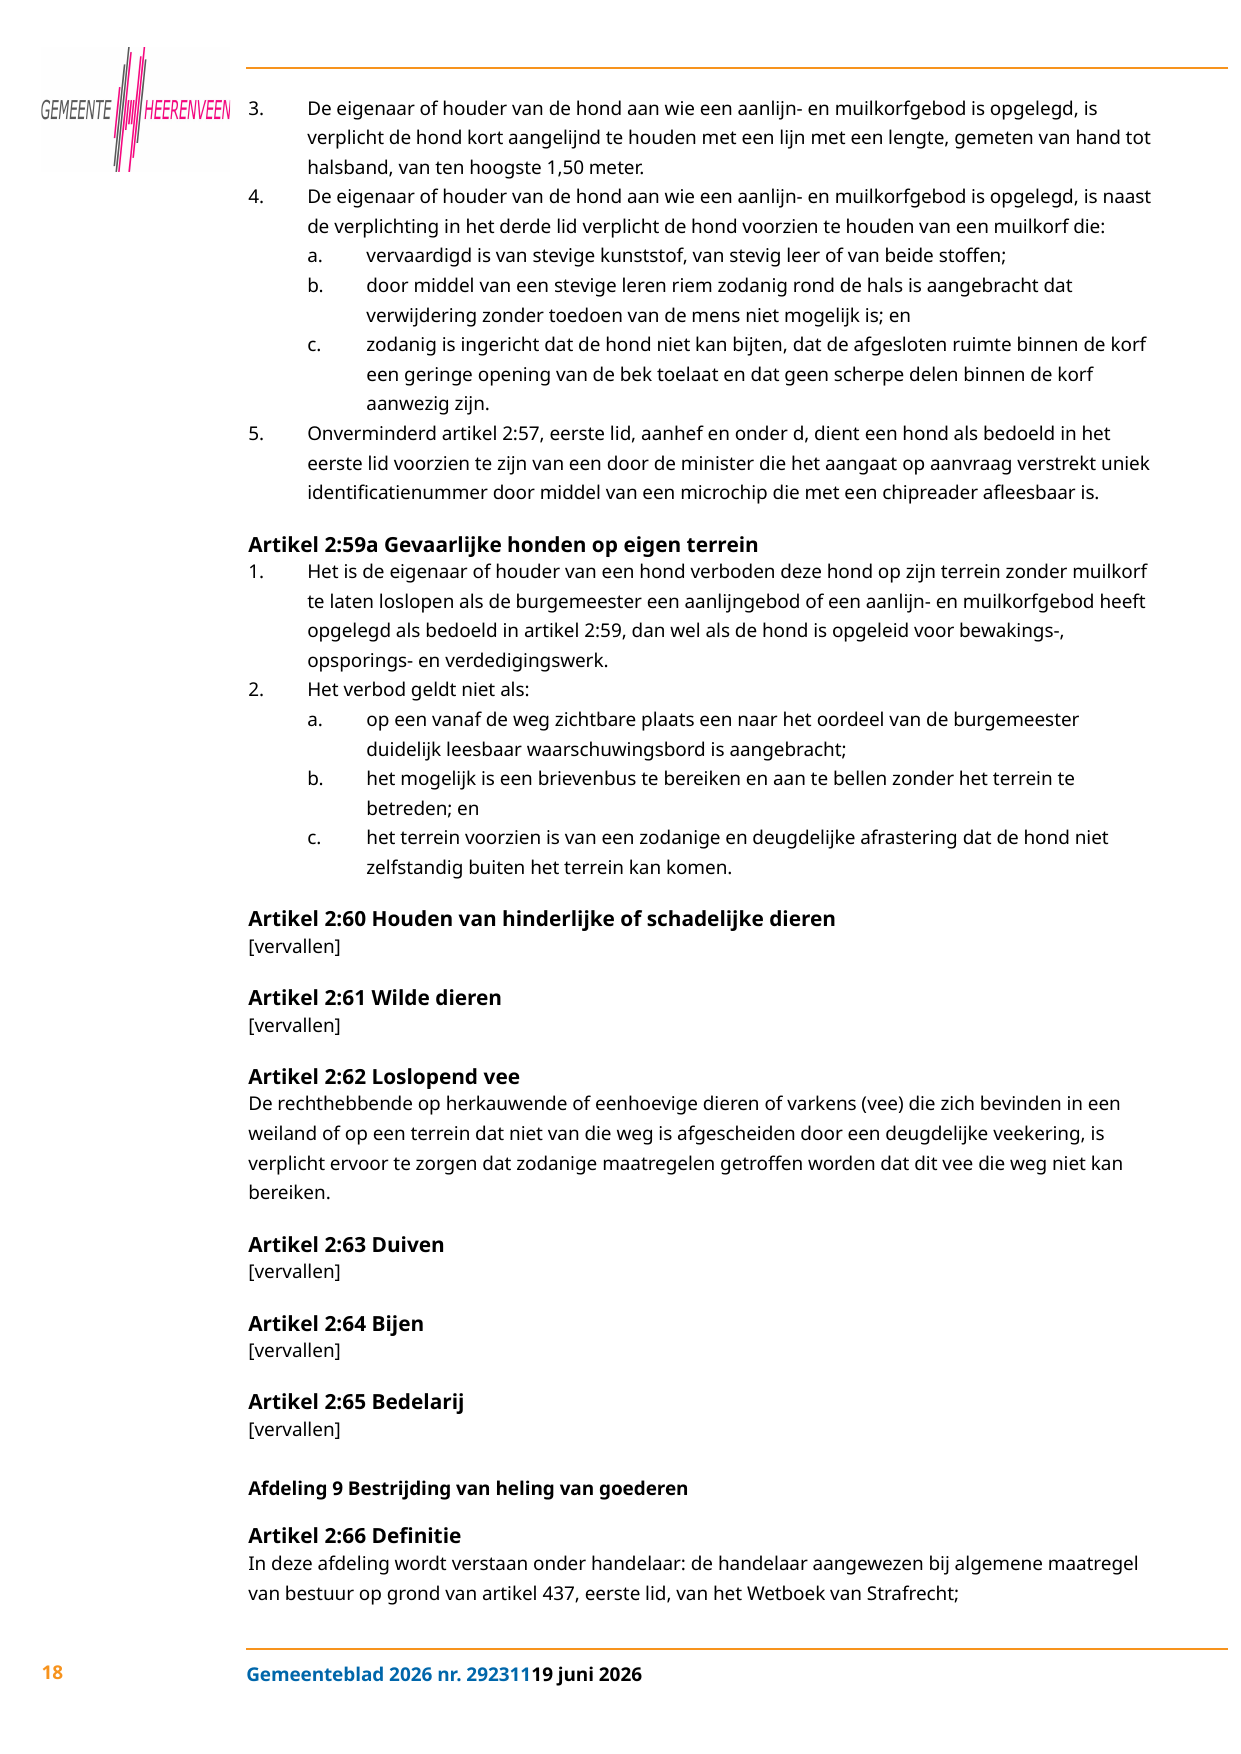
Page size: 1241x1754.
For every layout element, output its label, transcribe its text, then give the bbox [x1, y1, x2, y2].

list op een vanaf de weg zichtbare plaats een naar het oordeel van de burgemeester duidelijk leesbaar waarschuwingsbord is aangebracht; [307, 706, 1152, 761]
text Artikel 2:66 Definitie [248, 1522, 1152, 1550]
text [vervallen] [248, 1337, 1152, 1363]
list Het verbod geldt niet als: [248, 677, 1152, 702]
text Artikel 2:64 Bijen [248, 1309, 1152, 1337]
text Artikel 2:60 Houden van hinderlijke of schadelijke dieren [248, 904, 1152, 933]
list het mogelijk is een brievenbus te bereiken en aan te bellen zonder het terrein te betreden; en [307, 765, 1152, 821]
list De eigenaar of houder van de hond aan wie een aanlijn- en muilkorfgebod is opgelegd, is naast de verplichting in het derde lid verplicht de hond voorzien te houden van een muilkorf die: [248, 183, 1152, 239]
text Artikel 2:59a Gevaarlijke honden op eigen terrein [248, 530, 1152, 558]
list Onverminderd artikel 2:57, eerste lid, aanhef en onder d, dient een hond als bedoeld in het eerste lid voorzien te zijn van een door de minister die het aangaat op aanvraag verstrekt uniek identificatienummer door middel van een microchip die met een chipreader afleesbaar is. [248, 420, 1152, 505]
text De rechthebbende op herkauwende of eenhoevige dieren of varkens (vee) die zich bevinden in een weiland of op een terrein dat niet van die weg is afgescheiden door een deugdelijke veekering, is verplicht ervoor te zorgen dat zodanige maatregelen getroffen worden dat dit vee die weg niet kan bereiken. [248, 1091, 1152, 1205]
text [vervallen] [248, 933, 1152, 959]
list De eigenaar of houder van de hond aan wie een aanlijn- en muilkorfgebod is opgelegd, is verplicht de hond kort aangelijnd te houden met een lijn met een lengte, gemeten van hand tot halsband, van ten hoogste 1,50 meter. [248, 95, 1152, 180]
list het terrein voorzien is van een zodanige en deugdelijke afrastering dat de hond niet zelfstandig buiten het terrein kan komen. [307, 824, 1152, 880]
list vervaardigd is van stevige kunststof, van stevig leer of van beide stoffen; [307, 243, 1152, 268]
text [vervallen] [248, 1012, 1152, 1037]
text [vervallen] [248, 1416, 1152, 1442]
text Artikel 2:62 Loslopend vee [248, 1062, 1152, 1091]
list Het is de eigenaar of houder van een hond verboden deze hond op zijn terrein zonder muilkorf te laten loslopen als de burgemeester een aanlijngebod of een aanlijn- en muilkorfgebod heeft opgelegd als bedoeld in artikel 2:59, dan wel als de hond is opgeleid voor bewakings-, opsporings- en verdedigingswerk. [248, 558, 1152, 673]
list door middel van een stevige leren riem zodanig rond de hals is aangebracht dat verwijdering zonder toedoen van de mens niet mogelijk is; en [307, 272, 1152, 328]
picture [41, 47, 231, 172]
text [vervallen] [248, 1258, 1152, 1284]
text Afdeling 9 Bestrijding van heling van goederen [248, 1475, 1152, 1501]
text Artikel 2:65 Bedelarij [248, 1387, 1152, 1416]
text Artikel 2:61 Wilde dieren [248, 983, 1152, 1012]
text In deze afdeling wordt verstaan onder handelaar: de handelaar aangewezen bij algemene maatregel van bestuur op grond van artikel 437, eerste lid, van het Wetboek van Strafrecht; [248, 1550, 1152, 1605]
list zodanig is ingericht dat de hond niet kan bijten, dat de afgesloten ruimte binnen de korf een geringe opening van de bek toelaat en dat geen scherpe delen binnen de korf aanwezig zijn. [307, 331, 1152, 416]
text Artikel 2:63 Duiven [248, 1230, 1152, 1258]
